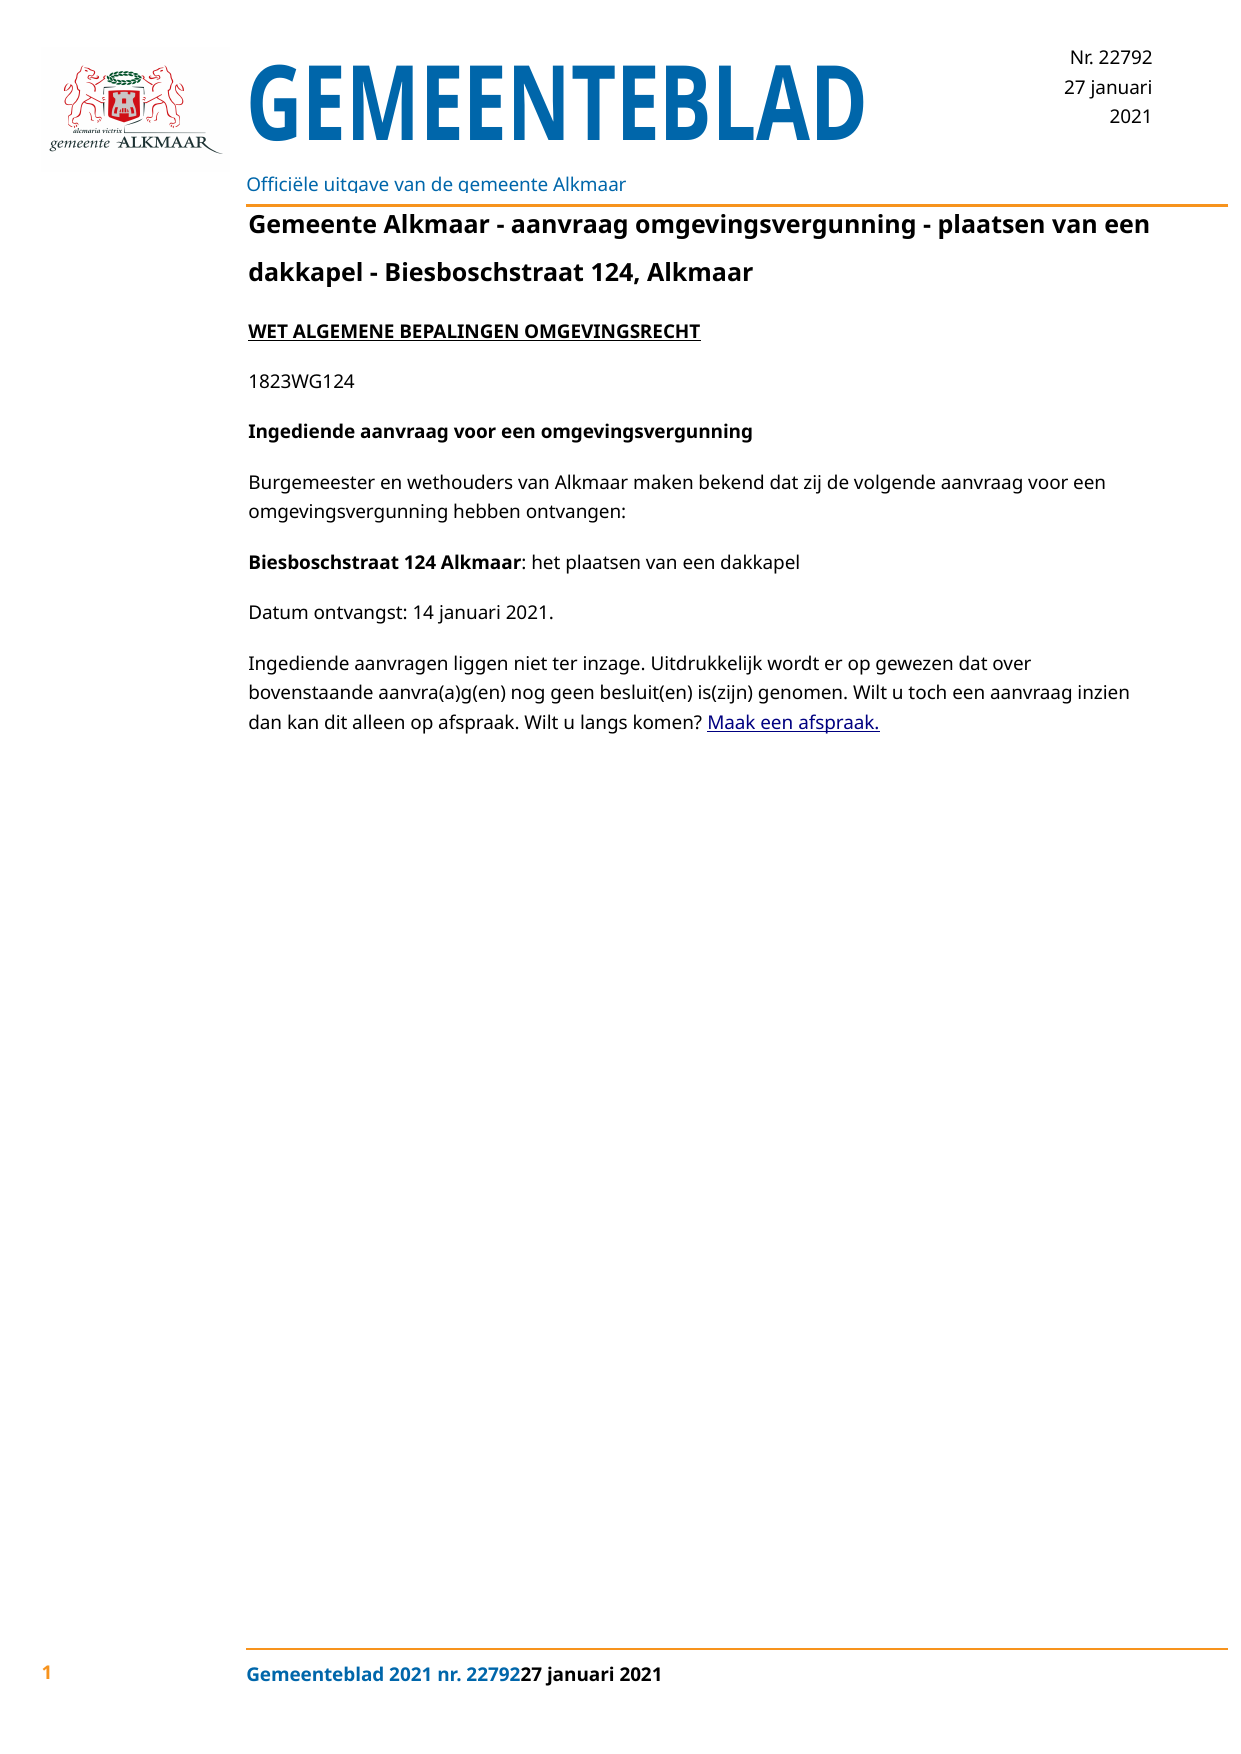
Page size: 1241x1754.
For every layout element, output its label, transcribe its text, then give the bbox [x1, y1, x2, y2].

text 1823WG124 [248, 368, 1152, 394]
text Datum ontvangst: 14 januari 2021. [248, 599, 1152, 625]
text Burgemeester en wethouders van Alkmaar maken bekend dat zij de volgende aanvraag voor een omgevingsvergunning hebben ontvangen: [248, 469, 1152, 524]
text Gemeente Alkmaar - aanvraag omgevingsvergunning - plaatsen van een dakkapel - Biesboschstraat 124, Alkmaar [248, 207, 1152, 288]
picture [41, 47, 231, 172]
text Biesboschstraat 124 Alkmaar: het plaatsen van een dakkapel [248, 549, 1152, 575]
text WET ALGEMENE BEPALINGEN OMGEVINGSRECHT [248, 318, 1152, 344]
text Ingediende aanvraag voor een omgevingsvergunning [248, 419, 1152, 444]
text Ingediende aanvragen liggen niet ter inzage. Uitdrukkelijk wordt er op gewezen dat over bovenstaande aanvra(a)g(en) nog geen besluit(en) is(zijn) genomen. Wilt u toch een aanvraag inzien dan kan dit alleen op afspraak. Wilt u langs komen? Maak een afspraak. [248, 650, 1152, 735]
